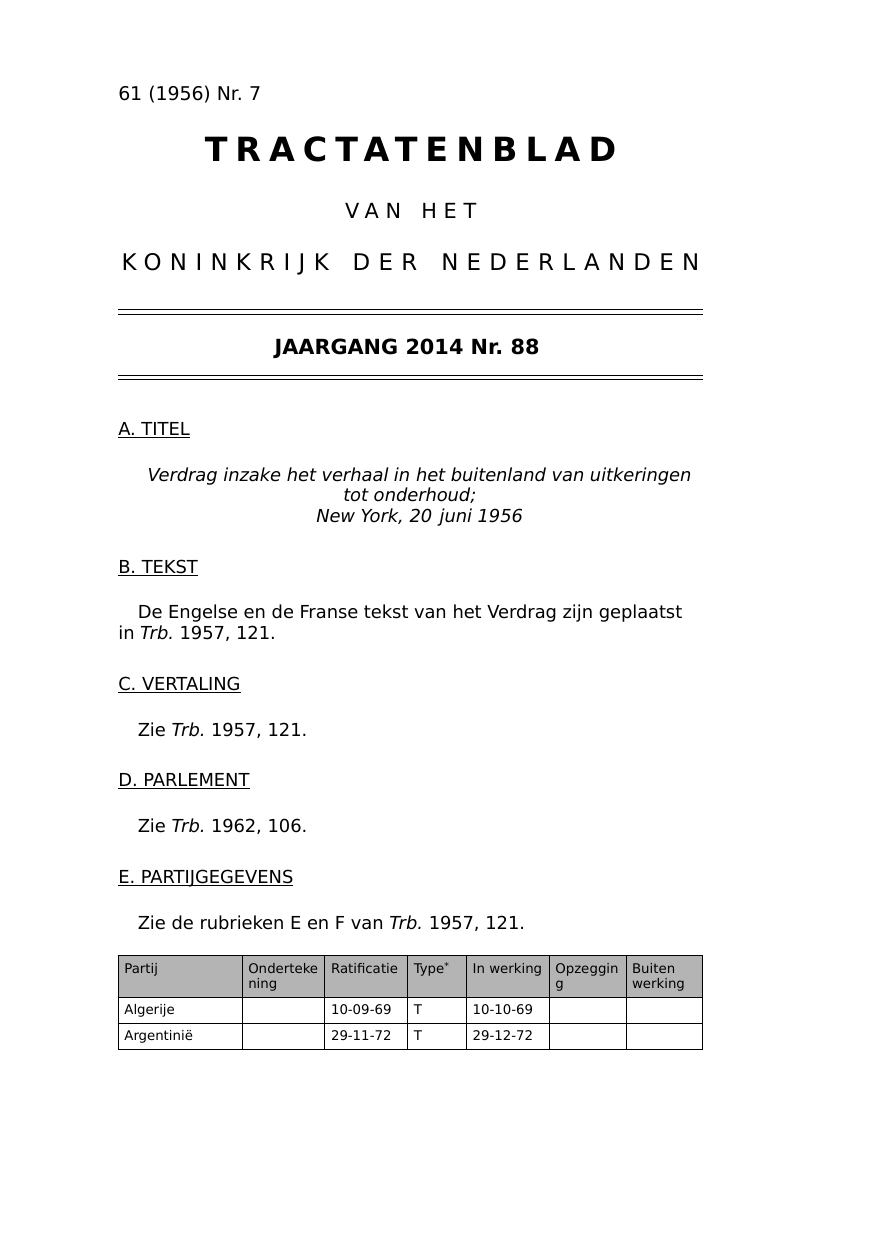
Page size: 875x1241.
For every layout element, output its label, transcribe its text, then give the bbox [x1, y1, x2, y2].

text TRACTATENBLAD [118, 130, 703, 169]
table_cell [550, 1024, 626, 1048]
table_header In werking [467, 956, 549, 997]
text VAN HET [118, 199, 703, 223]
subtitle D. PARLEMENT [118, 770, 703, 791]
text KONINKRIJK DER NEDERLANDEN [118, 249, 703, 276]
table_header Partij [119, 956, 242, 997]
text Verdrag inzake het verhaal in het buitenland van uitkeringen tot onderhoud; [118, 464, 703, 506]
subtitle A. TITEL [118, 419, 703, 439]
subtitle B. TEKST [118, 557, 703, 577]
subtitle C. VERTALING [118, 674, 703, 694]
subtitle E. PARTIJGEGEVENS [118, 867, 703, 887]
table_cell Algerije [119, 998, 242, 1022]
table_header Ratificatie [325, 956, 407, 997]
table_cell 29-12-72 [467, 1024, 549, 1048]
text Zie Trb. 1957, 121. [118, 719, 703, 740]
table_cell 10-10-69 [467, 998, 549, 1022]
text New York, 20 juni 1956 [118, 506, 703, 527]
table_header Type* [408, 956, 466, 997]
table_cell Argentinië [119, 1024, 242, 1048]
table_header Buiten werking [627, 956, 702, 997]
table_cell [550, 998, 626, 1022]
table_cell 10-09-69 [325, 998, 407, 1022]
text Zie Trb. 1962, 106. [118, 816, 703, 837]
table_cell [627, 998, 702, 1022]
text Zie de rubrieken E en F van Trb. 1957, 121. [118, 912, 703, 933]
table_cell 29-11-72 [325, 1024, 407, 1048]
table_cell [627, 1024, 702, 1048]
table_header Opzegging [550, 956, 626, 997]
text De Engelse en de Franse tekst van het Verdrag zijn geplaatst in Trb. 1957, 121. [118, 602, 703, 644]
table_header Ondertekening [243, 956, 324, 997]
table_cell T [408, 1024, 466, 1048]
table_cell [243, 998, 324, 1022]
table_cell [243, 1024, 324, 1048]
text JAARGANG 2014 Nr. 88 [118, 335, 703, 359]
text 61 (1956) Nr. 7 [118, 83, 703, 105]
table_cell T [408, 998, 466, 1022]
